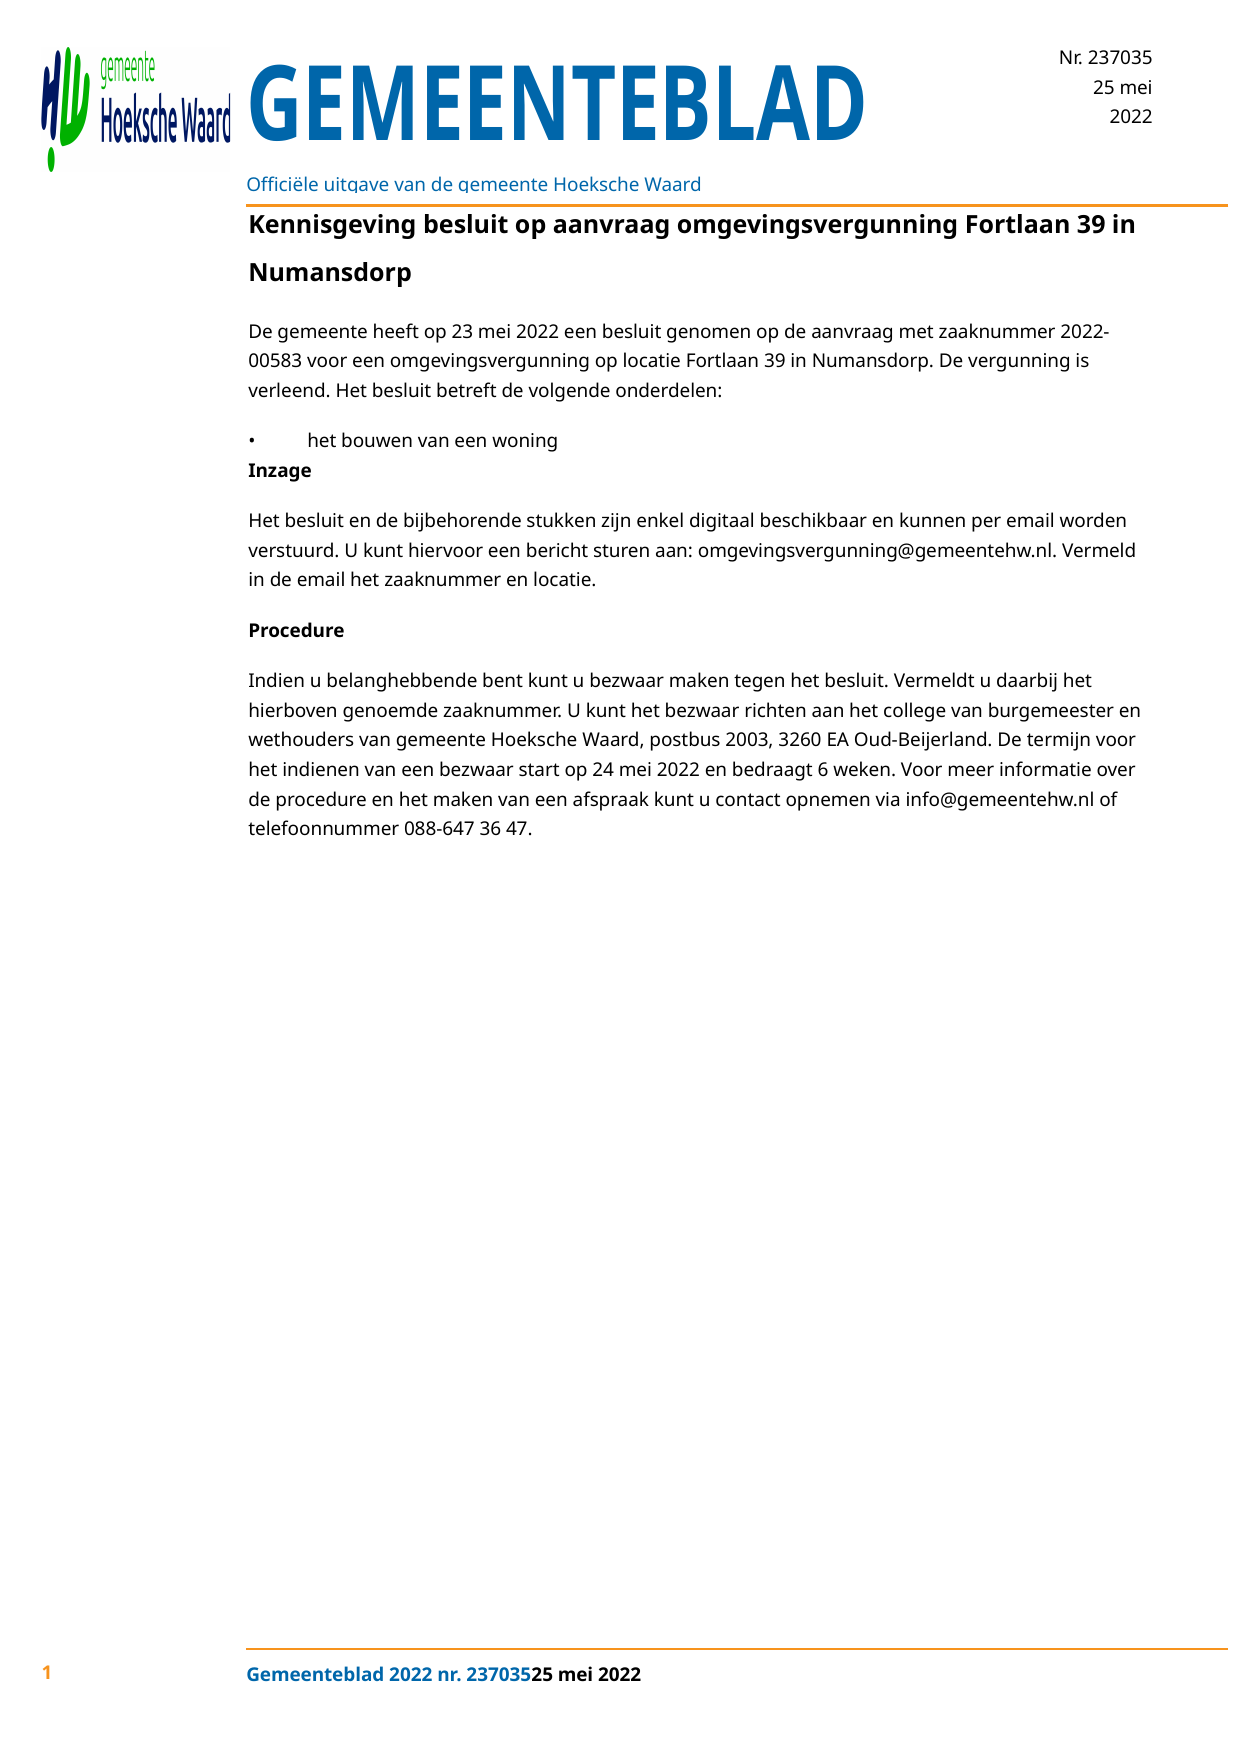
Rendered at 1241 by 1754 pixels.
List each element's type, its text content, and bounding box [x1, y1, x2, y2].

text Inzage [248, 457, 1152, 483]
list het bouwen van een woning [248, 427, 1152, 453]
text Kennisgeving besluit op aanvraag omgevingsvergunning Fortlaan 39 in Numansdorp [248, 207, 1152, 288]
text Indien u belanghebbende bent kunt u bezwaar maken tegen het besluit. Vermeldt u daarbij het hierboven genoemde zaaknummer. U kunt het bezwaar richten aan het college van burgemeester en wethouders van gemeente Hoeksche Waard, postbus 2003, 3260 EA Oud-Beijerland. De termijn voor het indienen van een bezwaar start op 24 mei 2022 en bedraagt 6 weken. Voor meer informatie over de procedure en het maken van een afspraak kunt u contact opnemen via info@gemeentehw.nl of telefoonnummer 088-647 36 47. [248, 667, 1152, 841]
picture [41, 47, 231, 172]
text Procedure [248, 617, 1152, 643]
text De gemeente heeft op 23 mei 2022 een besluit genomen op de aanvraag met zaaknummer 2022-00583 voor een omgevingsvergunning op locatie Fortlaan 39 in Numansdorp. De vergunning is verleend. Het besluit betreft de volgende onderdelen: [248, 318, 1152, 403]
text Het besluit en de bijbehorende stukken zijn enkel digitaal beschikbaar en kunnen per email worden verstuurd. U kunt hiervoor een bericht sturen aan: omgevingsvergunning@gemeentehw.nl. Vermeld in de email het zaaknummer en locatie. [248, 507, 1152, 592]
